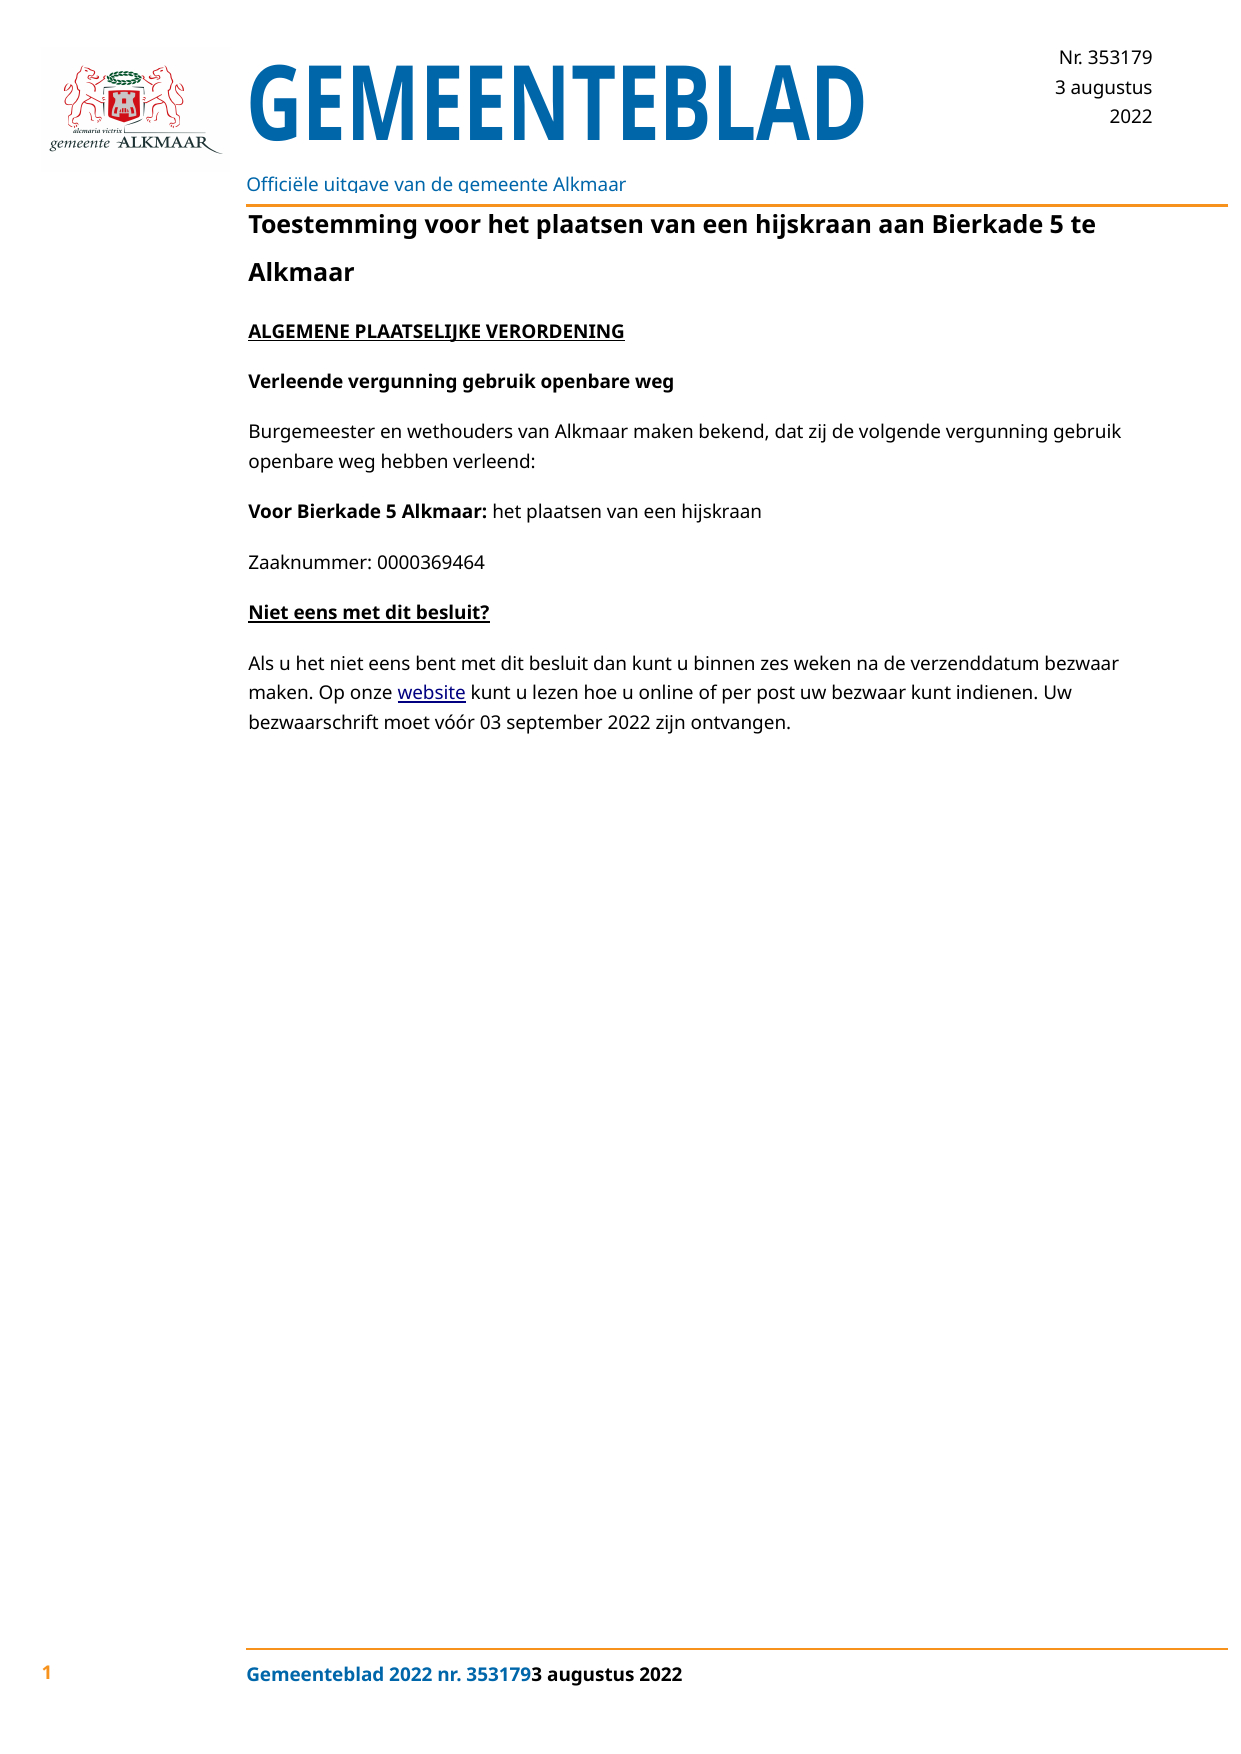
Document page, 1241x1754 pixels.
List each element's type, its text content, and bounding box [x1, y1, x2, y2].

text Voor Bierkade 5 Alkmaar: het plaatsen van een hijskraan [248, 499, 1152, 524]
picture [41, 47, 231, 172]
text Burgemeester en wethouders van Alkmaar maken bekend, dat zij de volgende vergunning gebruik openbare weg hebben verleend: [248, 419, 1152, 474]
text Toestemming voor het plaatsen van een hijskraan aan Bierkade 5 te Alkmaar [248, 207, 1152, 288]
text Als u het niet eens bent met dit besluit dan kunt u binnen zes weken na de verzenddatum bezwaar maken. Op onze website kunt u lezen hoe u online of per post uw bezwaar kunt indienen. Uw bezwaarschrift moet vóór 03 september 2022 zijn ontvangen. [248, 650, 1152, 735]
text ALGEMENE PLAATSELIJKE VERORDENING [248, 318, 1152, 344]
text Verleende vergunning gebruik openbare weg [248, 368, 1152, 394]
text Niet eens met dit besluit? [248, 599, 1152, 625]
text Zaaknummer: 0000369464 [248, 549, 1152, 575]
